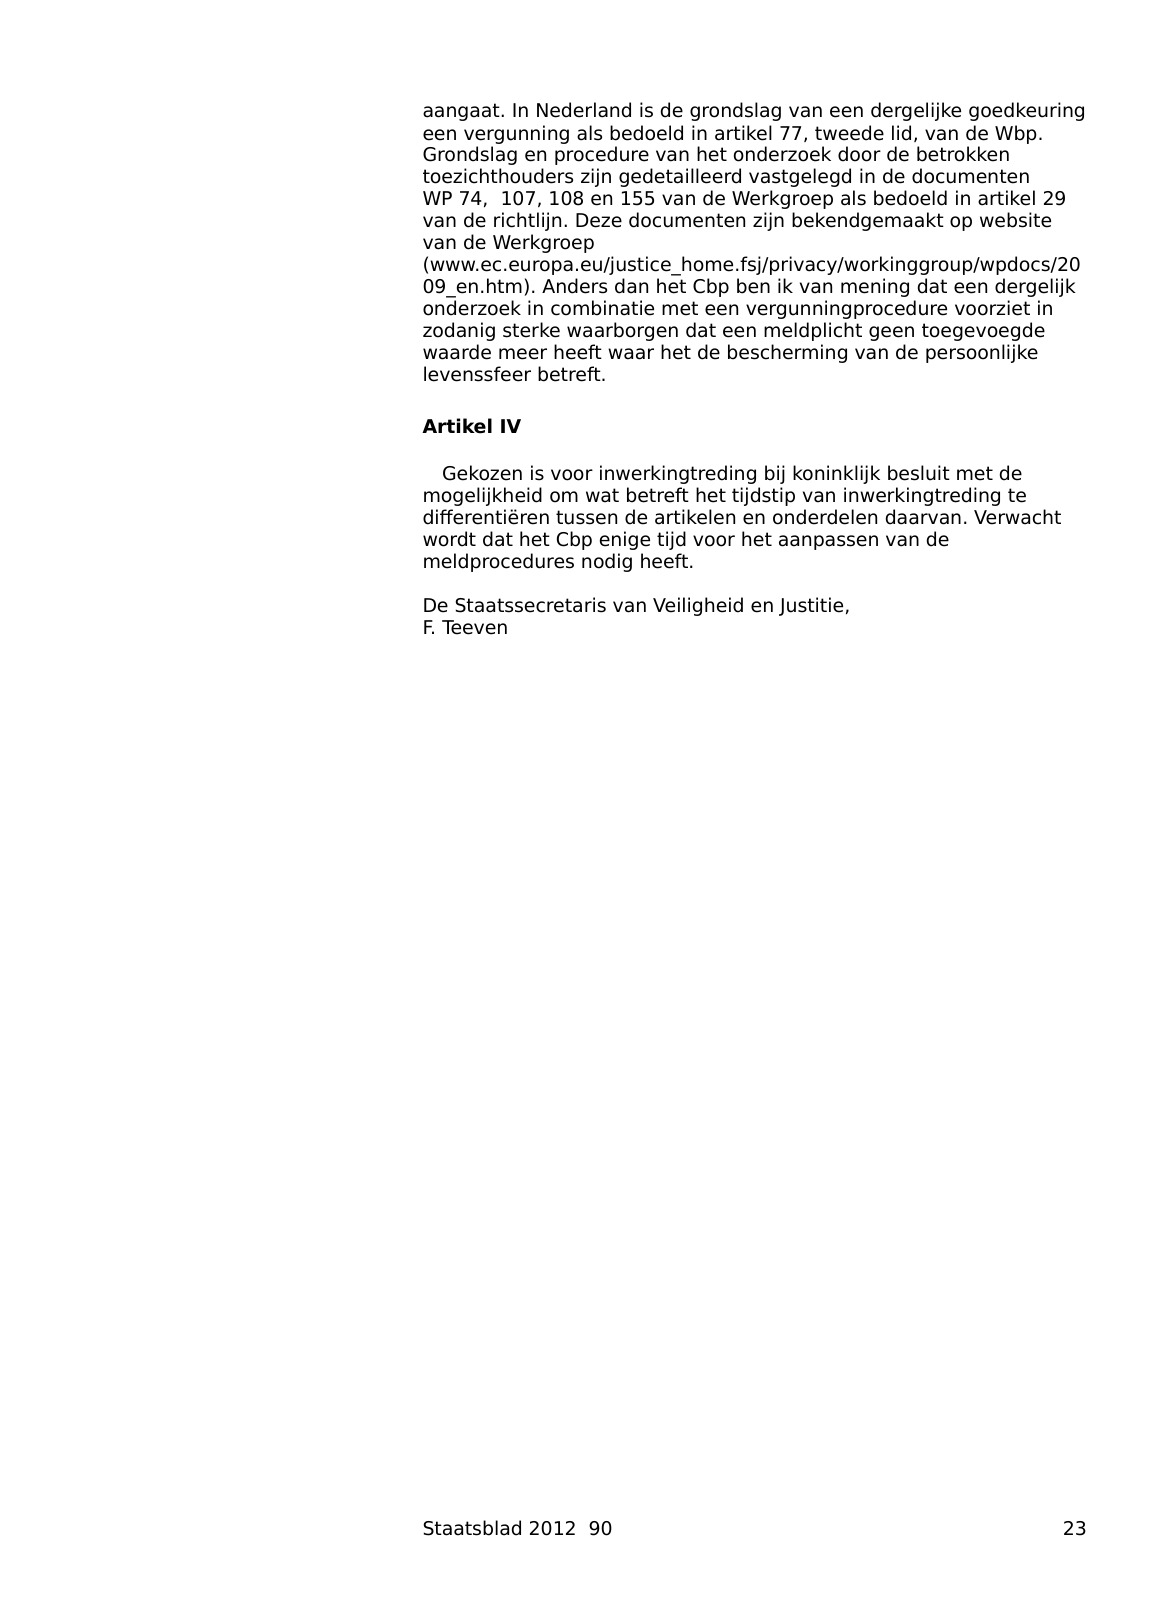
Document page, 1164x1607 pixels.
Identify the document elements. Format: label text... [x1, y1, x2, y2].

text Gekozen is voor inwerkingtreding bij koninklijk besluit met de mogelijkheid om wat betreft het tijdstip van inwerkingtreding te differentiëren tussen de artikelen en onderdelen daarvan. Verwacht wordt dat het Cbp enige tijd voor het aanpassen van de meldprocedures nodig heeft. [422, 463, 1087, 573]
text De Staatssecretaris van Veiligheid en Justitie, F. Teeven [422, 595, 1087, 639]
text aangaat. In Nederland is de grondslag van een dergelijke goedkeuring een vergunning als bedoeld in artikel 77, tweede lid, van de Wbp. Grondslag en procedure van het onderzoek door de betrokken toezichthouders zijn gedetailleerd vastgelegd in de documenten WP 74, 107, 108 en 155 van de Werkgroep als bedoeld in artikel 29 van de richtlijn. Deze documenten zijn bekendgemaakt op website van de Werkgroep (www.ec.europa.eu/justice_home.fsj/privacy/workinggroup/wpdocs/2009_en.htm). Anders dan het Cbp ben ik van mening dat een dergelijk onderzoek in combinatie met een vergunningprocedure voorziet in zodanig sterke waarborgen dat een meldplicht geen toegevoegde waarde meer heeft waar het de bescherming van de persoonlijke levenssfeer betreft. [422, 100, 1087, 386]
subtitle Artikel IV [422, 416, 1087, 438]
